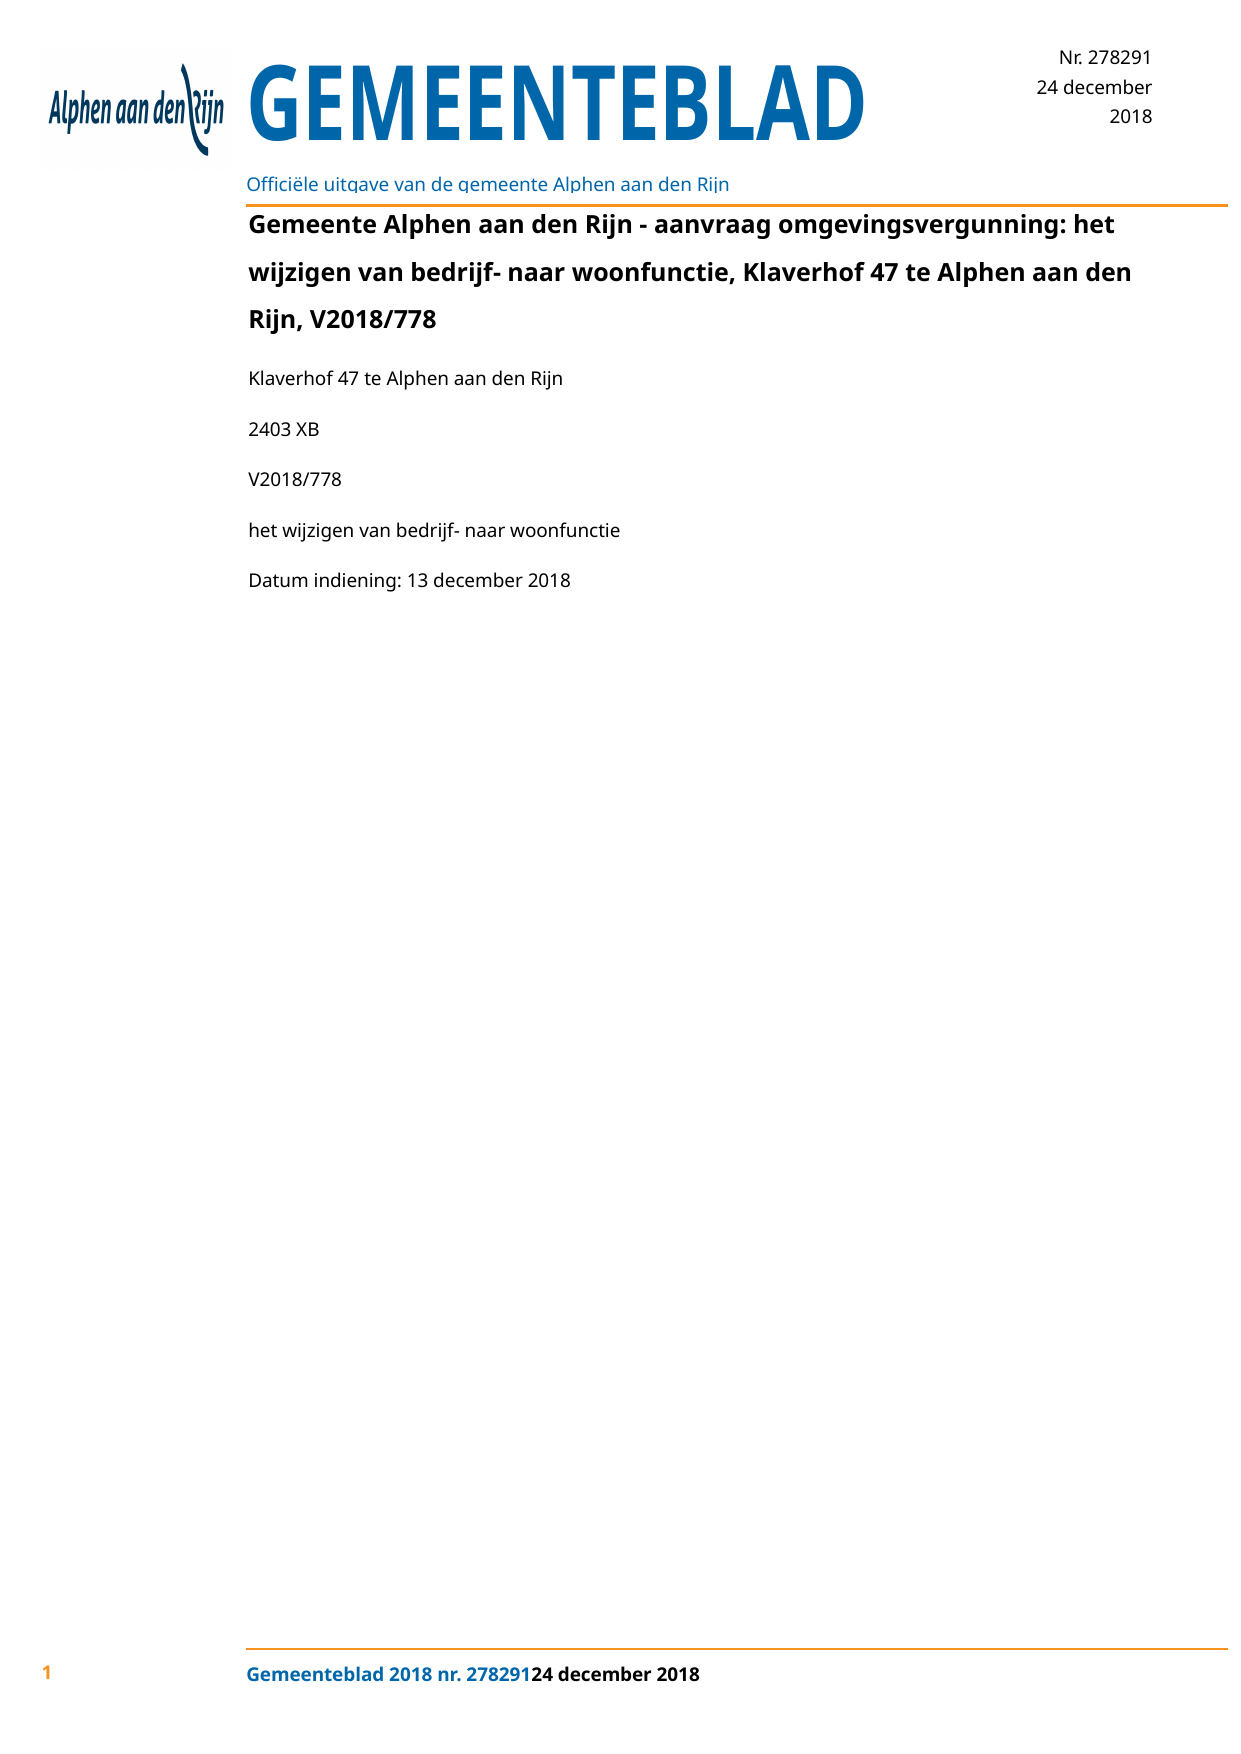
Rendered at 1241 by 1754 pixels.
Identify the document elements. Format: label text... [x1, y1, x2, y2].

text V2018/778 [248, 466, 1152, 492]
text Klaverhof 47 te Alphen aan den Rijn [248, 366, 1152, 391]
text Datum indiening: 13 december 2018 [248, 567, 1152, 593]
text 2403 XB [248, 416, 1152, 442]
text Gemeente Alphen aan den Rijn - aanvraag omgevingsvergunning: het wijzigen van bedrijf- naar woonfunctie, Klaverhof 47 te Alphen aan den Rijn, V2018/778 [248, 207, 1152, 336]
picture [41, 47, 231, 172]
text het wijzigen van bedrijf- naar woonfunctie [248, 517, 1152, 542]
